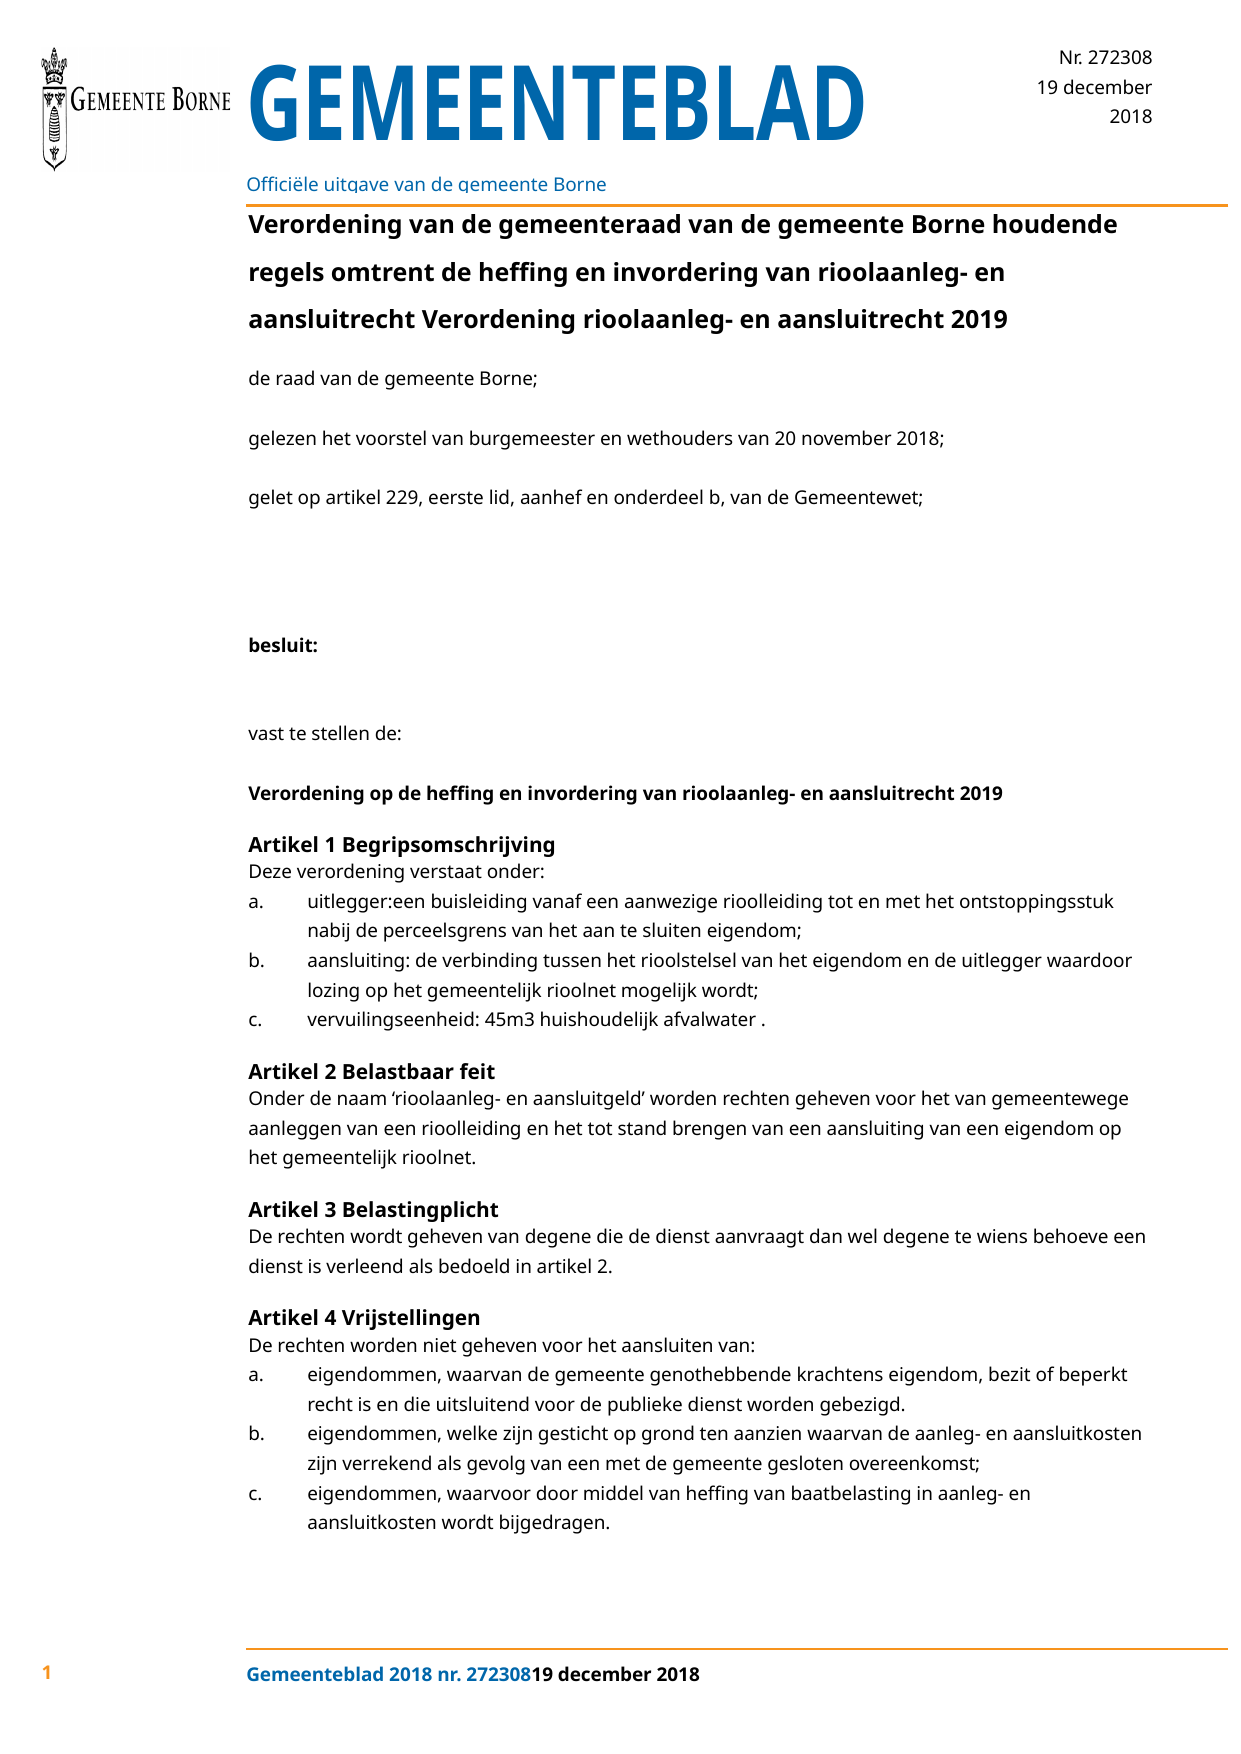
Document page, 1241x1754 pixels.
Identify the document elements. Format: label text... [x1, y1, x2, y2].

text Artikel 2 Belastbaar feit [248, 1057, 1152, 1085]
list eigendommen, welke zijn gesticht op grond ten aanzien waarvan de aanleg- en aansluitkosten zijn verrekend als gevolg van een met de gemeente gesloten overeenkomst; [248, 1421, 1152, 1476]
text Deze verordening verstaat onder: [248, 858, 1152, 884]
text De rechten worden niet geheven voor het aansluiten van: [248, 1332, 1152, 1357]
text gelezen het voorstel van burgemeester en wethouders van 20 november 2018; [248, 425, 1152, 450]
list uitlegger:een buisleiding vanaf een aanwezige rioolleiding tot en met het ontstoppingsstuk nabij de perceelsgrens van het aan te sluiten eigendom; [248, 888, 1152, 943]
text Artikel 1 Begripsomschrijving [248, 830, 1152, 858]
text besluit: [248, 632, 1152, 657]
text Artikel 4 Vrijstellingen [248, 1303, 1152, 1332]
picture [41, 47, 231, 172]
text Artikel 3 Belastingplicht [248, 1195, 1152, 1223]
text Verordening op de heffing en invordering van rioolaanleg- en aansluitrecht 2019 [248, 780, 1152, 805]
list eigendommen, waarvoor door middel van heffing van baatbelasting in aanleg- en aansluitkosten wordt bijgedragen. [248, 1480, 1152, 1535]
text vast te stellen de: [248, 721, 1152, 746]
list aansluiting: de verbinding tussen het rioolstelsel van het eigendom en de uitlegger waardoor lozing op het gemeentelijk rioolnet mogelijk wordt; [248, 947, 1152, 1003]
list vervuilingseenheid: 45m3 huishoudelijk afvalwater . [248, 1006, 1152, 1032]
text Onder de naam ‘rioolaanleg- en aansluitgeld’ worden rechten geheven voor het van gemeentewege aanleggen van een rioolleiding en het tot stand brengen van een aansluiting van een eigendom op het gemeentelijk rioolnet. [248, 1085, 1152, 1170]
list eigendommen, waarvan de gemeente genothebbende krachtens eigendom, bezit of beperkt recht is en die uitsluitend voor de publieke dienst worden gebezigd. [248, 1361, 1152, 1417]
text Verordening van de gemeenteraad van de gemeente Borne houdende regels omtrent de heffing en invordering van rioolaanleg- en aansluitrecht Verordening rioolaanleg- en aansluitrecht 2019 [248, 207, 1152, 336]
text gelet op artikel 229, eerste lid, aanhef en onderdeel b, van de Gemeentewet; [248, 484, 1152, 509]
text De rechten wordt geheven van degene die de dienst aanvraagt dan wel degene te wiens behoeve een dienst is verleend als bedoeld in artikel 2. [248, 1223, 1152, 1279]
text de raad van de gemeente Borne; [248, 366, 1152, 391]
